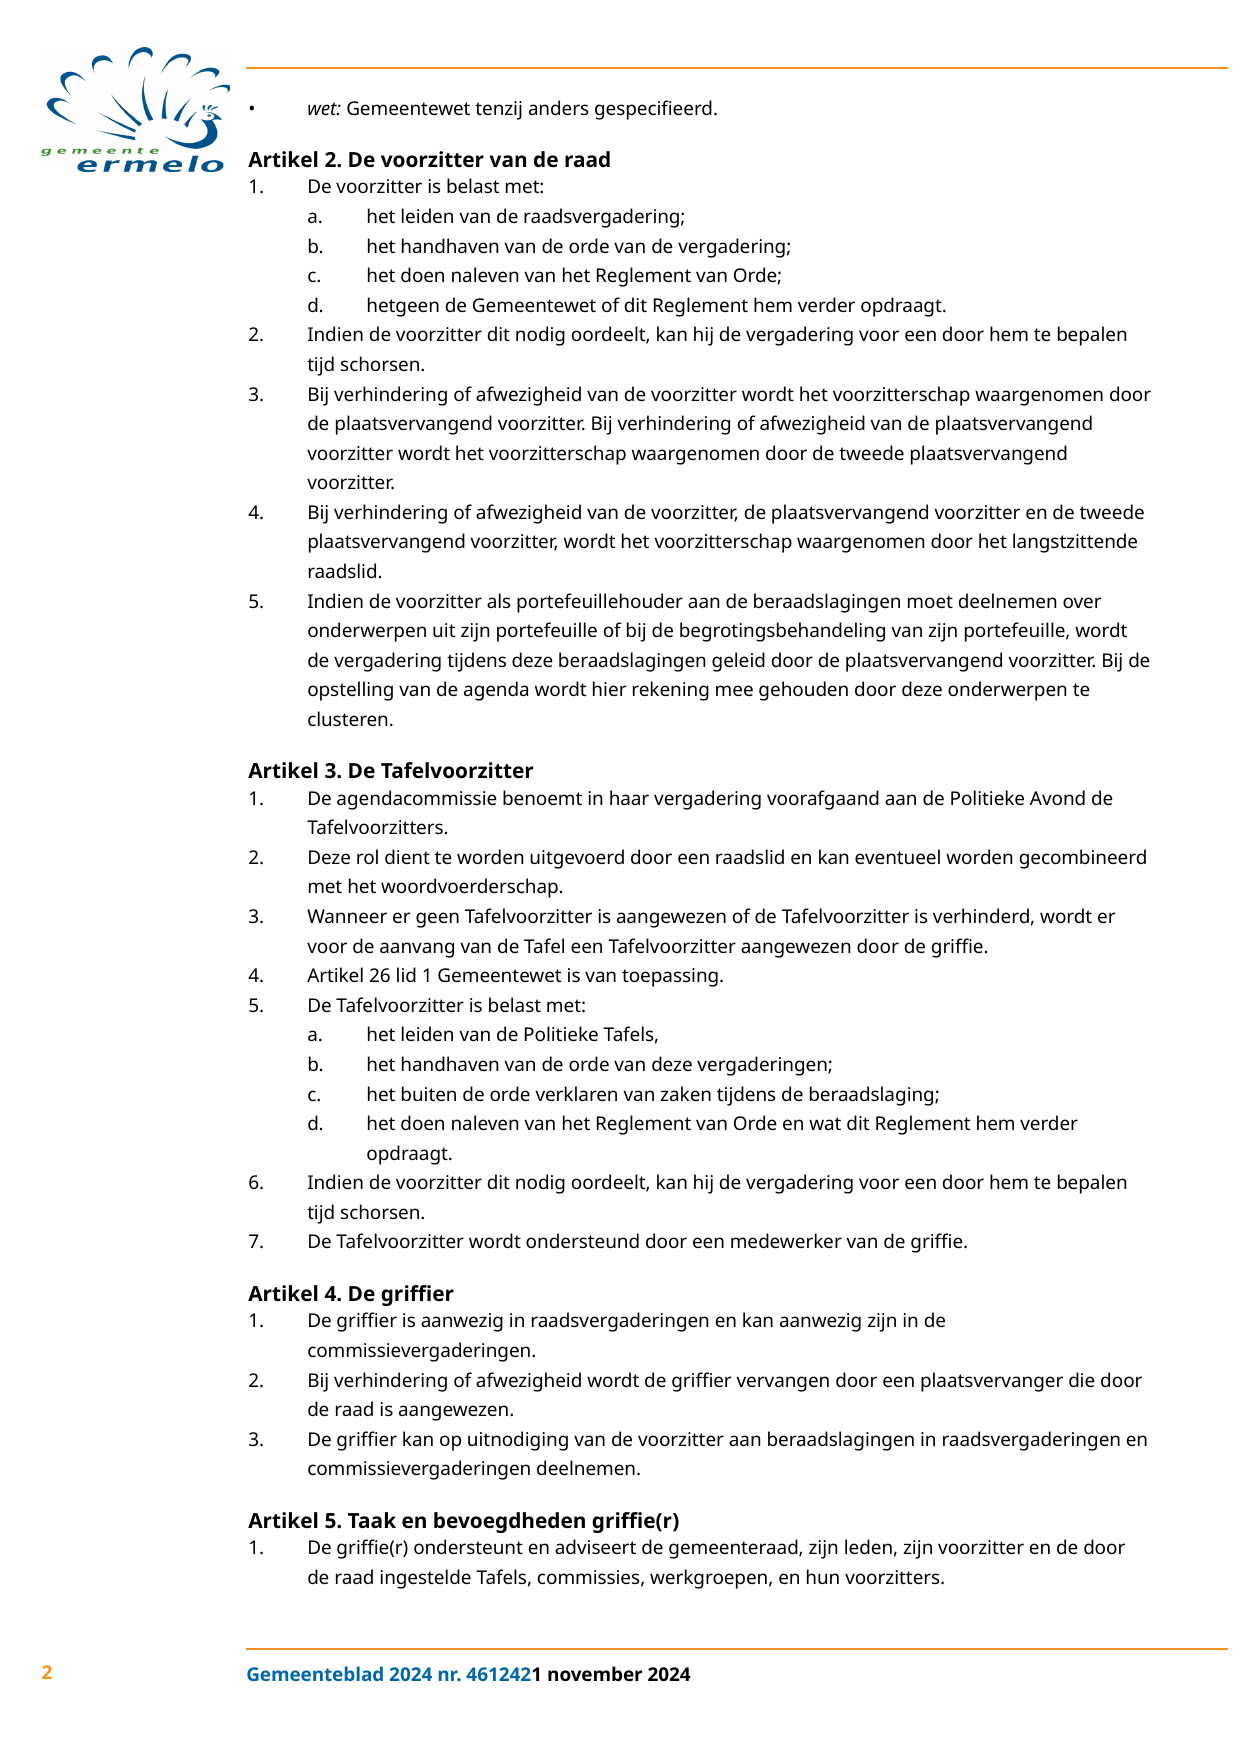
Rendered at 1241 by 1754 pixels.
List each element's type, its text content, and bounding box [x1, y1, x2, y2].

list Artikel 26 lid 1 Gemeentewet is van toepassing. [248, 962, 1152, 988]
list Deze rol dient te worden uitgevoerd door een raadslid en kan eventueel worden gecombineerd met het woordvoerderschap. [248, 844, 1152, 899]
list Indien de voorzitter als portefeuillehouder aan de beraadslagingen moet deelnemen over onderwerpen uit zijn portefeuille of bij de begrotingsbehandeling van zijn portefeuille, wordt de vergadering tijdens deze beraadslagingen geleid door de plaatsvervangend voorzitter. Bij de opstelling van de agenda wordt hier rekening mee gehouden door deze onderwerpen te clusteren. [248, 588, 1152, 732]
list De agendacommissie benoemt in haar vergadering voorafgaand aan de Politieke Avond de Tafelvoorzitters. [248, 785, 1152, 840]
list Indien de voorzitter dit nodig oordeelt, kan hij de vergadering voor een door hem te bepalen tijd schorsen. [248, 322, 1152, 377]
list het leiden van de raadsvergadering; [307, 203, 1152, 229]
list De griffier kan op uitnodiging van de voorzitter aan beraadslagingen in raadsvergaderingen en commissievergaderingen deelnemen. [248, 1426, 1152, 1481]
list De Tafelvoorzitter is belast met: [248, 992, 1152, 1018]
list De griffie(r) ondersteunt en adviseert de gemeenteraad, zijn leden, zijn voorzitter en de door de raad ingestelde Tafels, commissies, werkgroepen, en hun voorzitters. [248, 1534, 1152, 1590]
text Artikel 3. De Tafelvoorzitter [248, 757, 1152, 785]
list het handhaven van de orde van deze vergaderingen; [307, 1051, 1152, 1077]
list Bij verhindering of afwezigheid wordt de griffier vervangen door een plaatsvervanger die door de raad is aangewezen. [248, 1367, 1152, 1422]
text Artikel 4. De griffier [248, 1279, 1152, 1308]
list De voorzitter is belast met: [248, 174, 1152, 199]
list Wanneer er geen Tafelvoorzitter is aangewezen of de Tafelvoorzitter is verhinderd, wordt er voor de aanvang van de Tafel een Tafelvoorzitter aangewezen door de griffie. [248, 903, 1152, 959]
list De Tafelvoorzitter wordt ondersteund door een medewerker van de griffie. [248, 1229, 1152, 1254]
list Bij verhindering of afwezigheid van de voorzitter wordt het voorzitterschap waargenomen door de plaatsvervangend voorzitter. Bij verhindering of afwezigheid van de plaatsvervangend voorzitter wordt het voorzitterschap waargenomen door de tweede plaatsvervangend voorzitter. [248, 381, 1152, 495]
list Indien de voorzitter dit nodig oordeelt, kan hij de vergadering voor een door hem te bepalen tijd schorsen. [248, 1169, 1152, 1225]
list het leiden van de Politieke Tafels, [307, 1022, 1152, 1047]
list het handhaven van de orde van de vergadering; [307, 233, 1152, 258]
list wet: Gemeentewet tenzij anders gespecifieerd. [248, 95, 1152, 121]
list het doen naleven van het Reglement van Orde; [307, 262, 1152, 288]
text Artikel 2. De voorzitter van de raad [248, 145, 1152, 174]
list hetgeen de Gemeentewet of dit Reglement hem verder opdraagt. [307, 292, 1152, 318]
picture [41, 47, 231, 172]
list het doen naleven van het Reglement van Orde en wat dit Reglement hem verder opdraagt. [307, 1110, 1152, 1166]
list het buiten de orde verklaren van zaken tijdens de beraadslaging; [307, 1081, 1152, 1107]
list Bij verhindering of afwezigheid van de voorzitter, de plaatsvervangend voorzitter en de tweede plaatsvervangend voorzitter, wordt het voorzitterschap waargenomen door het langstzittende raadslid. [248, 499, 1152, 584]
list De griffier is aanwezig in raadsvergaderingen en kan aanwezig zijn in de commissievergaderingen. [248, 1308, 1152, 1363]
text Artikel 5. Taak en bevoegdheden griffie(r) [248, 1506, 1152, 1534]
